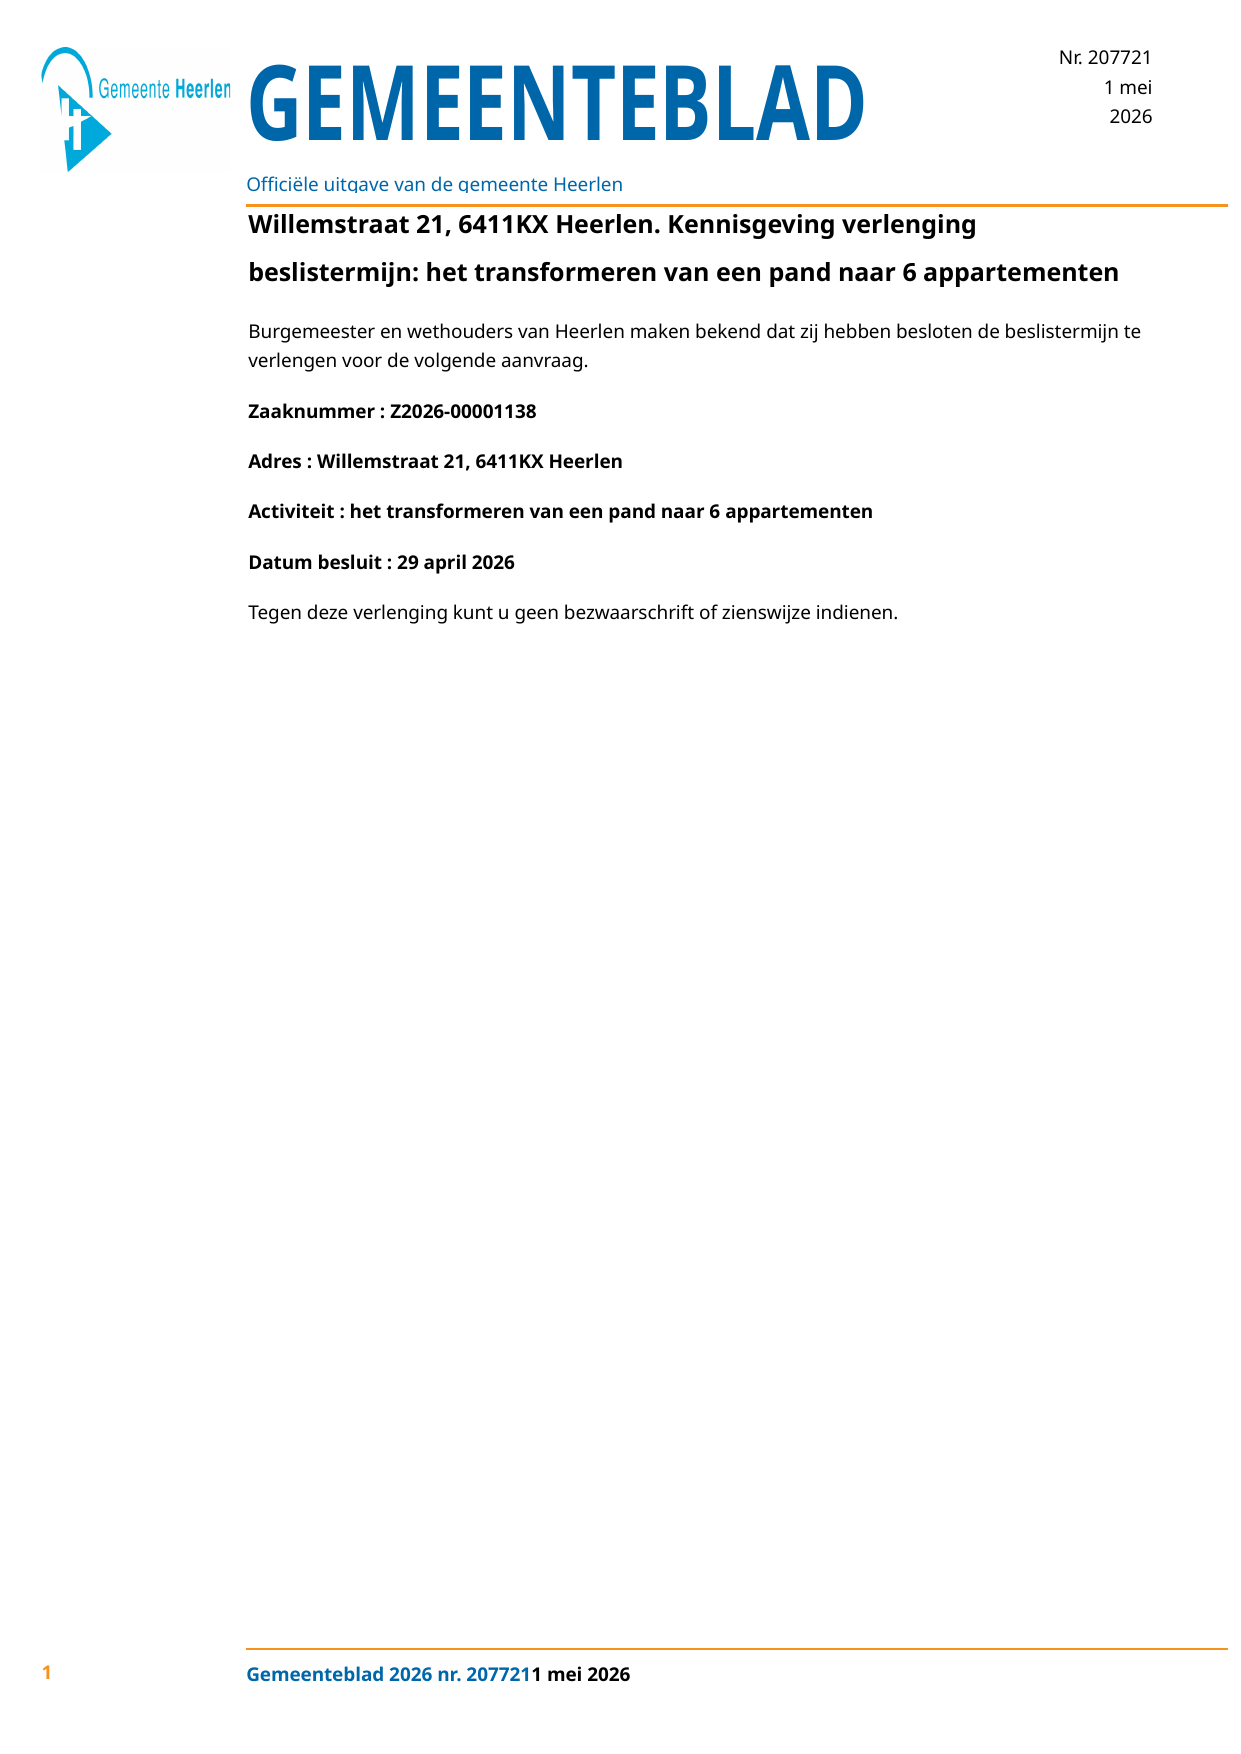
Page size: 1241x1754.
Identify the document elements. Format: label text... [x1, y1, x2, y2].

picture [41, 47, 231, 172]
text Datum besluit : 29 april 2026 [248, 549, 1152, 575]
text Adres : Willemstraat 21, 6411KX Heerlen [248, 448, 1152, 474]
picture [41, 47, 59, 70]
text Tegen deze verlenging kunt u geen bezwaarschrift of zienswijze indienen. [248, 599, 1152, 625]
text Burgemeester en wethouders van Heerlen maken bekend dat zij hebben besloten de beslistermijn te verlengen voor de volgende aanvraag. [248, 318, 1152, 373]
text Activiteit : het transformeren van een pand naar 6 appartementen [248, 499, 1152, 524]
text Willemstraat 21, 6411KX Heerlen. Kennisgeving verlenging beslistermijn: het transformeren van een pand naar 6 appartementen [248, 207, 1152, 288]
text Zaaknummer : Z2026-00001138 [248, 398, 1152, 424]
